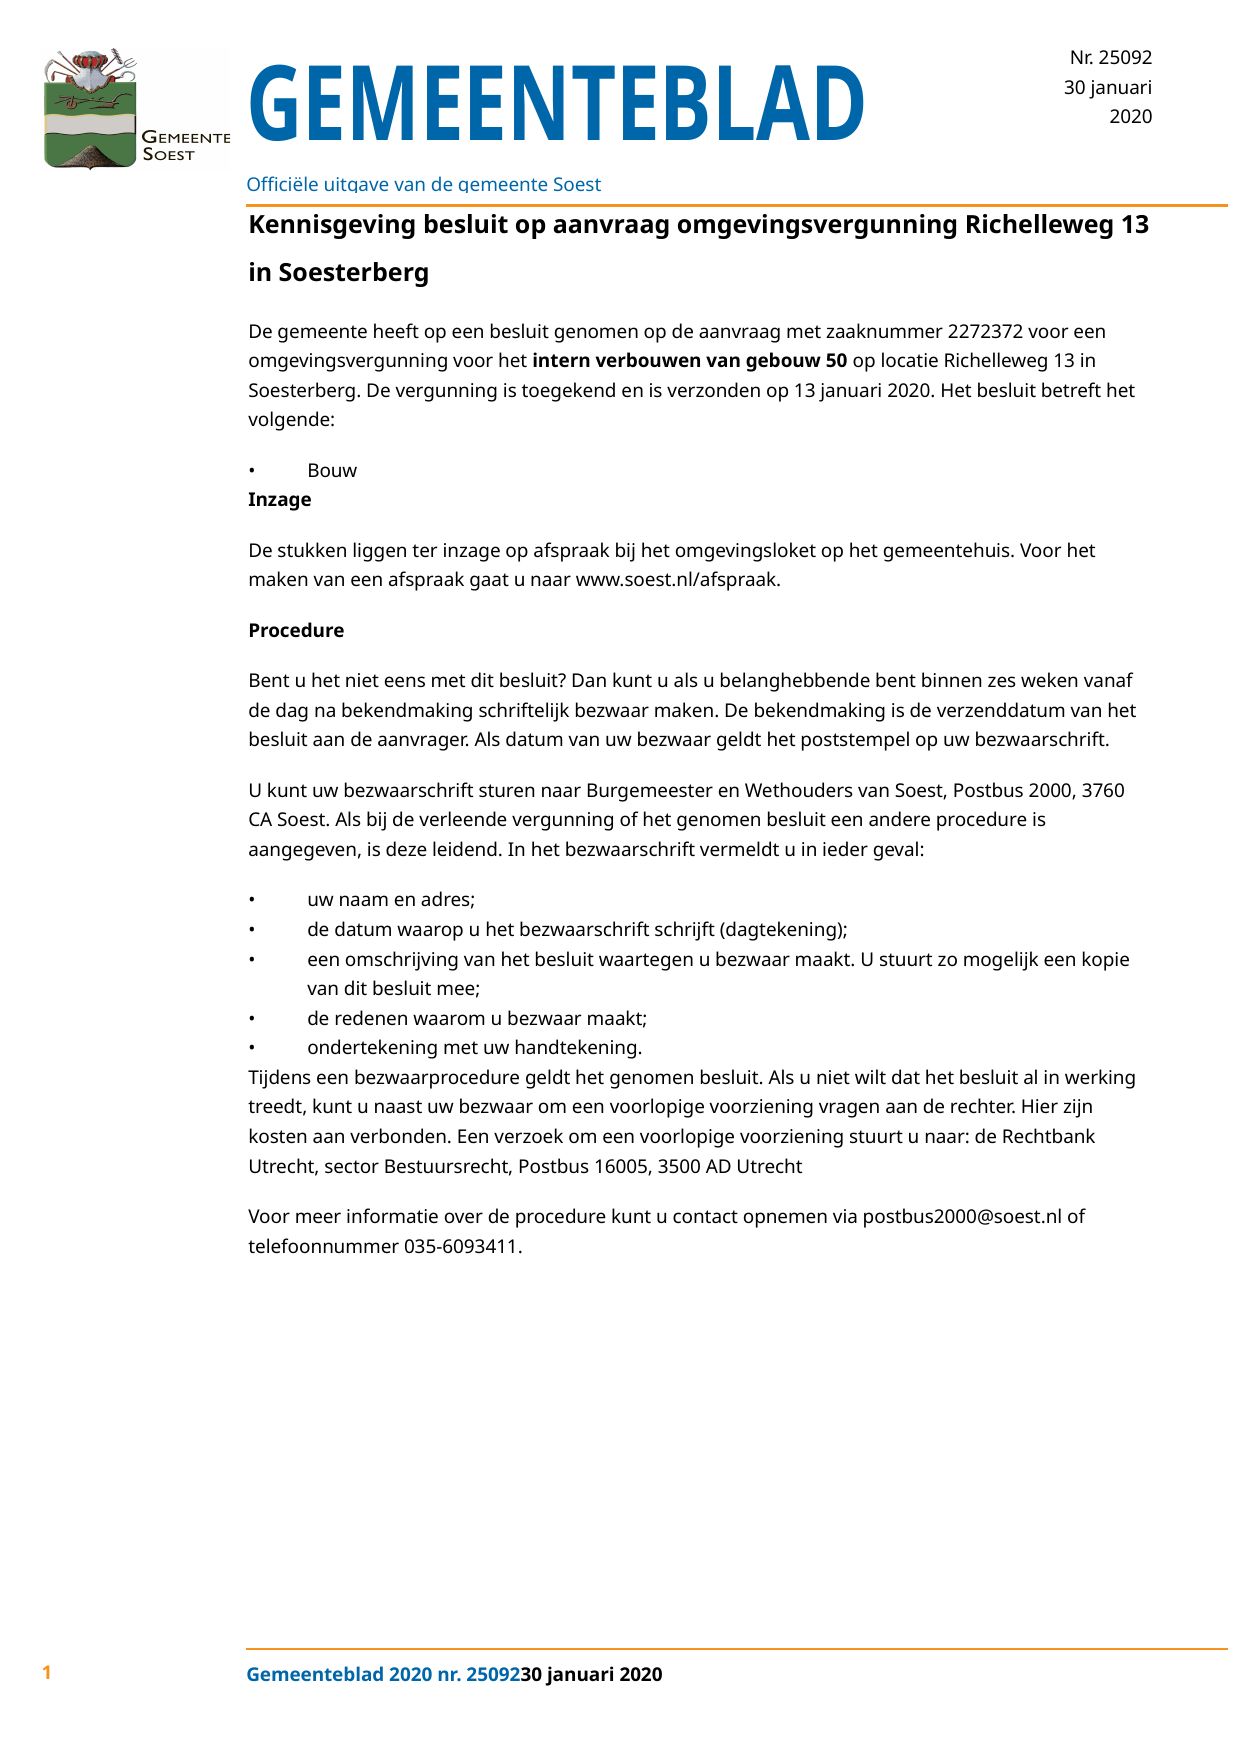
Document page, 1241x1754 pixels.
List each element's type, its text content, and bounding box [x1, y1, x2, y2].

list de datum waarop u het bezwaarschrift schrijft (dagtekening); [248, 916, 1152, 942]
text Bent u het niet eens met dit besluit? Dan kunt u als u belanghebbende bent binnen zes weken vanaf de dag na bekendmaking schriftelijk bezwaar maken. De bekendmaking is de verzenddatum van het besluit aan de aanvrager. Als datum van uw bezwaar geldt het poststempel op uw bezwaarschrift. [248, 667, 1152, 752]
text Inzage [248, 487, 1152, 512]
list een omschrijving van het besluit waartegen u bezwaar maakt. U stuurt zo mogelijk een kopie van dit besluit mee; [248, 946, 1152, 1001]
list Bouw [248, 457, 1152, 483]
text Voor meer informatie over de procedure kunt u contact opnemen via postbus2000@soest.nl of telefoonnummer 035-6093411. [248, 1203, 1152, 1259]
text U kunt uw bezwaarschrift sturen naar Burgemeester en Wethouders van Soest, Postbus 2000, 3760 CA Soest. Als bij de verleende vergunning of het genomen besluit een andere procedure is aangegeven, is deze leidend. In het bezwaarschrift vermeldt u in ieder geval: [248, 777, 1152, 862]
picture [41, 47, 231, 172]
text De stukken liggen ter inzage op afspraak bij het omgevingsloket op het gemeentehuis. Voor het maken van een afspraak gaat u naar www.soest.nl/afspraak. [248, 537, 1152, 592]
list ondertekening met uw handtekening. [248, 1034, 1152, 1060]
text Tijdens een bezwaarprocedure geldt het genomen besluit. Als u niet wilt dat het besluit al in werking treedt, kunt u naast uw bezwaar om een voorlopige voorziening vragen aan de rechter. Hier zijn kosten aan verbonden. Een verzoek om een voorlopige voorziening stuurt u naar: de Rechtbank Utrecht, sector Bestuursrecht, Postbus 16005, 3500 AD Utrecht [248, 1064, 1152, 1179]
text De gemeente heeft op een besluit genomen op de aanvraag met zaaknummer 2272372 voor een omgevingsvergunning voor het intern verbouwen van gebouw 50 op locatie Richelleweg 13 in Soesterberg. De vergunning is toegekend en is verzonden op 13 januari 2020. Het besluit betreft het volgende: [248, 318, 1152, 432]
text Procedure [248, 617, 1152, 643]
list uw naam en adres; [248, 887, 1152, 912]
text Kennisgeving besluit op aanvraag omgevingsvergunning Richelleweg 13 in Soesterberg [248, 207, 1152, 288]
list de redenen waarom u bezwaar maakt; [248, 1005, 1152, 1031]
